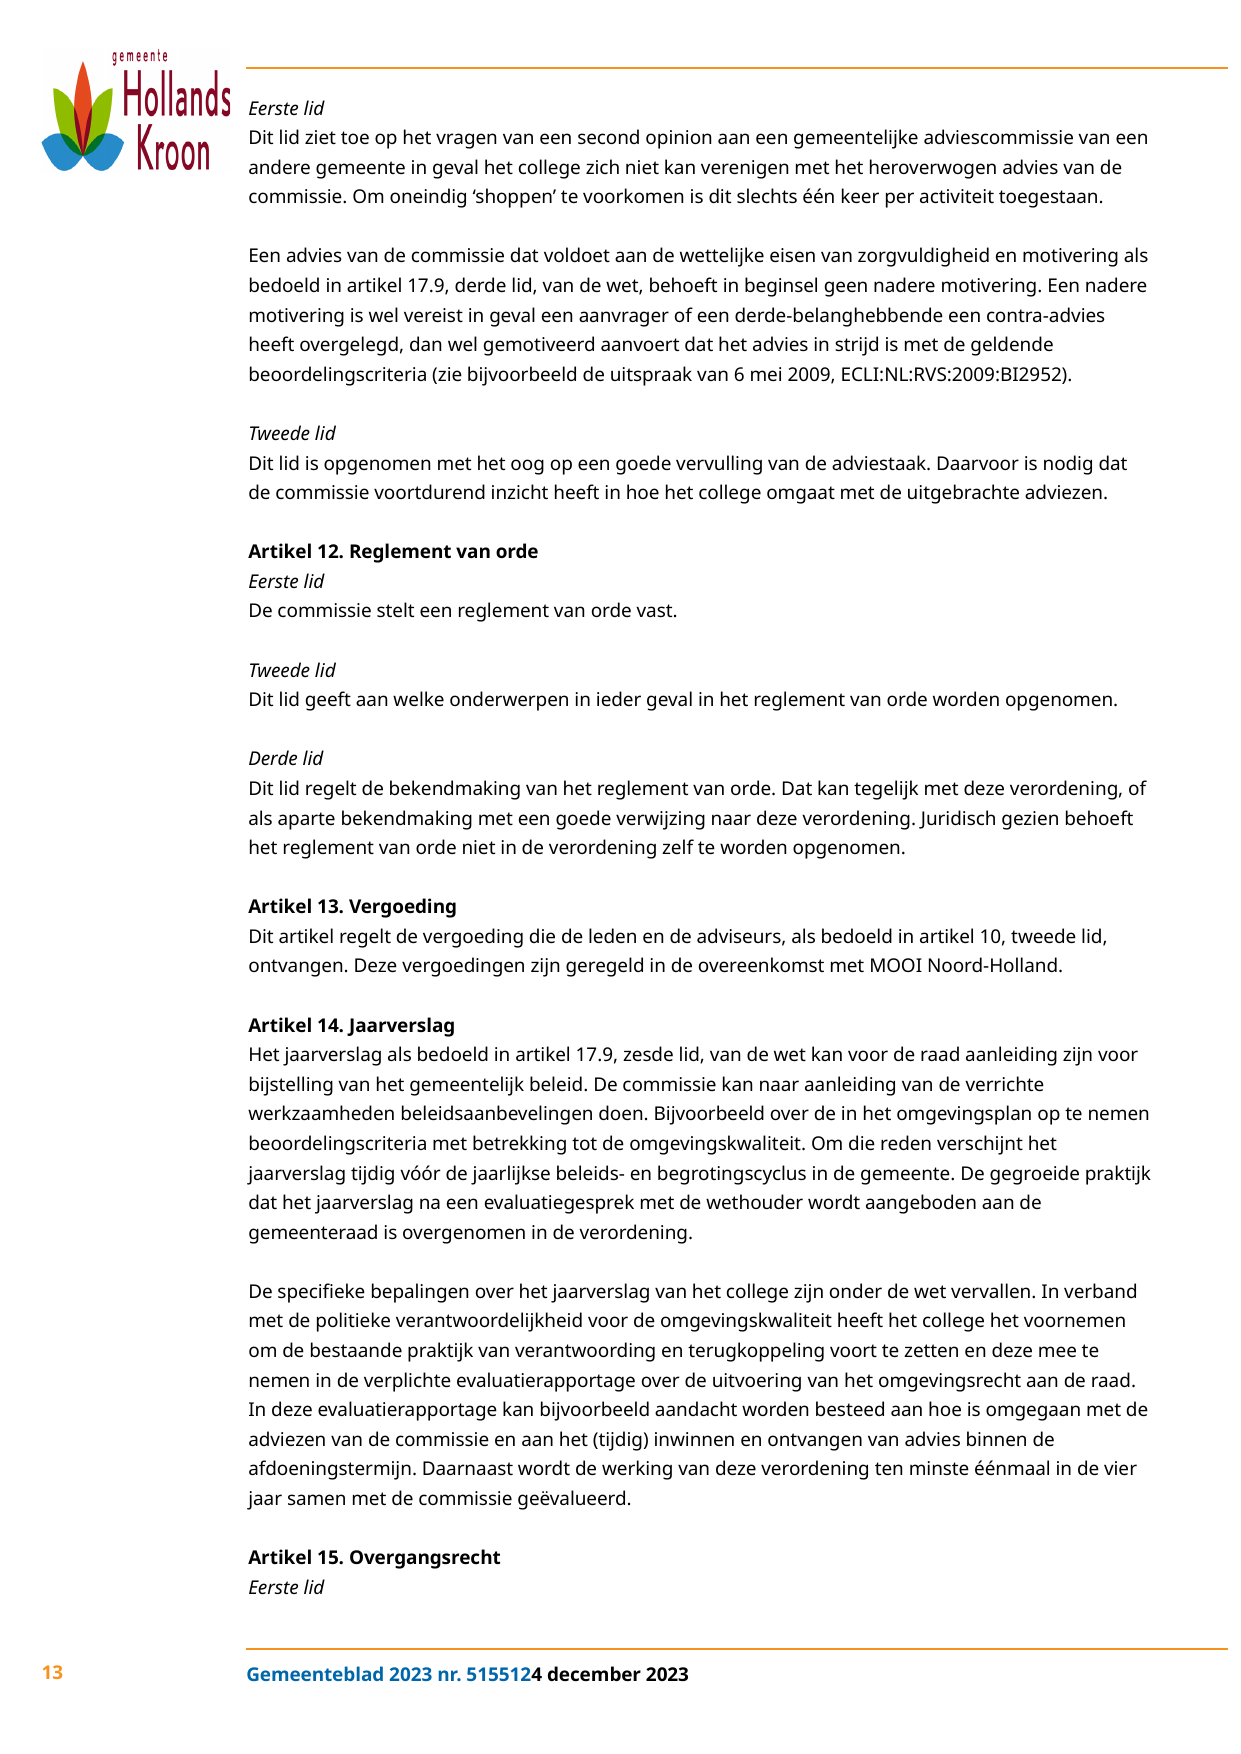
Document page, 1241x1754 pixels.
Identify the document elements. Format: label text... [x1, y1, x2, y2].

text Eerste lid [248, 1574, 1152, 1600]
text Artikel 12. Reglement van orde [248, 538, 1152, 564]
text De commissie stelt een reglement van orde vast. [248, 598, 1152, 623]
text Artikel 14. Jaarverslag [248, 1012, 1152, 1038]
text Tweede lid [248, 657, 1152, 683]
text Eerste lid [248, 568, 1152, 594]
text Eerste lid [248, 95, 1152, 121]
text Artikel 13. Vergoeding [248, 893, 1152, 919]
text Derde lid [248, 746, 1152, 771]
text Artikel 15. Overgangsrecht [248, 1544, 1152, 1570]
text Dit lid regelt de bekendmaking van het reglement van orde. Dat kan tegelijk met deze verordening, of als aparte bekendmaking met een goede verwijzing naar deze verordening. Juridisch gezien behoeft het reglement van orde niet in de verordening zelf te worden opgenomen. [248, 775, 1152, 860]
text Een advies van de commissie dat voldoet aan de wettelijke eisen van zorgvuldigheid en motivering als bedoeld in artikel 17.9, derde lid, van de wet, behoeft in beginsel geen nadere motivering. Een nadere motivering is wel vereist in geval een aanvrager of een derde-belanghebbende een contra-advies heeft overgelegd, dan wel gemotiveerd aanvoert dat het advies in strijd is met de geldende beoordelingscriteria (zie bijvoorbeeld de uitspraak van 6 mei 2009, ECLI:NL:RVS:2009:BI2952). [248, 243, 1152, 387]
text Dit lid ziet toe op het vragen van een second opinion aan een gemeentelijke adviescommissie van een andere gemeente in geval het college zich niet kan verenigen met het heroverwogen advies van de commissie. Om oneindig ‘shoppen’ te voorkomen is dit slechts één keer per activiteit toegestaan. [248, 124, 1152, 209]
text Dit artikel regelt de vergoeding die de leden en de adviseurs, als bedoeld in artikel 10, tweede lid, ontvangen. Deze vergoedingen zijn geregeld in de overeenkomst met MOOI Noord-Holland. [248, 923, 1152, 978]
text Dit lid is opgenomen met het oog op een goede vervulling van de adviestaak. Daarvoor is nodig dat de commissie voortdurend inzicht heeft in hoe het college omgaat met de uitgebrachte adviezen. [248, 450, 1152, 505]
text Dit lid geeft aan welke onderwerpen in ieder geval in het reglement van orde worden opgenomen. [248, 686, 1152, 712]
text De specifieke bepalingen over het jaarverslag van het college zijn onder de wet vervallen. In verband met de politieke verantwoordelijkheid voor de omgevingskwaliteit heeft het college het voornemen om de bestaande praktijk van verantwoording en terugkoppeling voort te zetten en deze mee te nemen in de verplichte evaluatierapportage over de uitvoering van het omgevingsrecht aan de raad. In deze evaluatierapportage kan bijvoorbeeld aandacht worden besteed aan hoe is omgegaan met de adviezen van de commissie en aan het (tijdig) inwinnen en ontvangen van advies binnen de afdoeningstermijn. Daarnaast wordt de werking van deze verordening ten minste éénmaal in de vier jaar samen met de commissie geëvalueerd. [248, 1278, 1152, 1511]
picture [41, 47, 231, 172]
text Tweede lid [248, 420, 1152, 446]
text Het jaarverslag als bedoeld in artikel 17.9, zesde lid, van de wet kan voor de raad aanleiding zijn voor bijstelling van het gemeentelijk beleid. De commissie kan naar aanleiding van de verrichte werkzaamheden beleidsaanbevelingen doen. Bijvoorbeeld over de in het omgevingsplan op te nemen beoordelingscriteria met betrekking tot de omgevingskwaliteit. Om die reden verschijnt het jaarverslag tijdig vóór de jaarlijkse beleids- en begrotingscyclus in de gemeente. De gegroeide praktijk dat het jaarverslag na een evaluatiegesprek met de wethouder wordt aangeboden aan de gemeenteraad is overgenomen in de verordening. [248, 1041, 1152, 1245]
